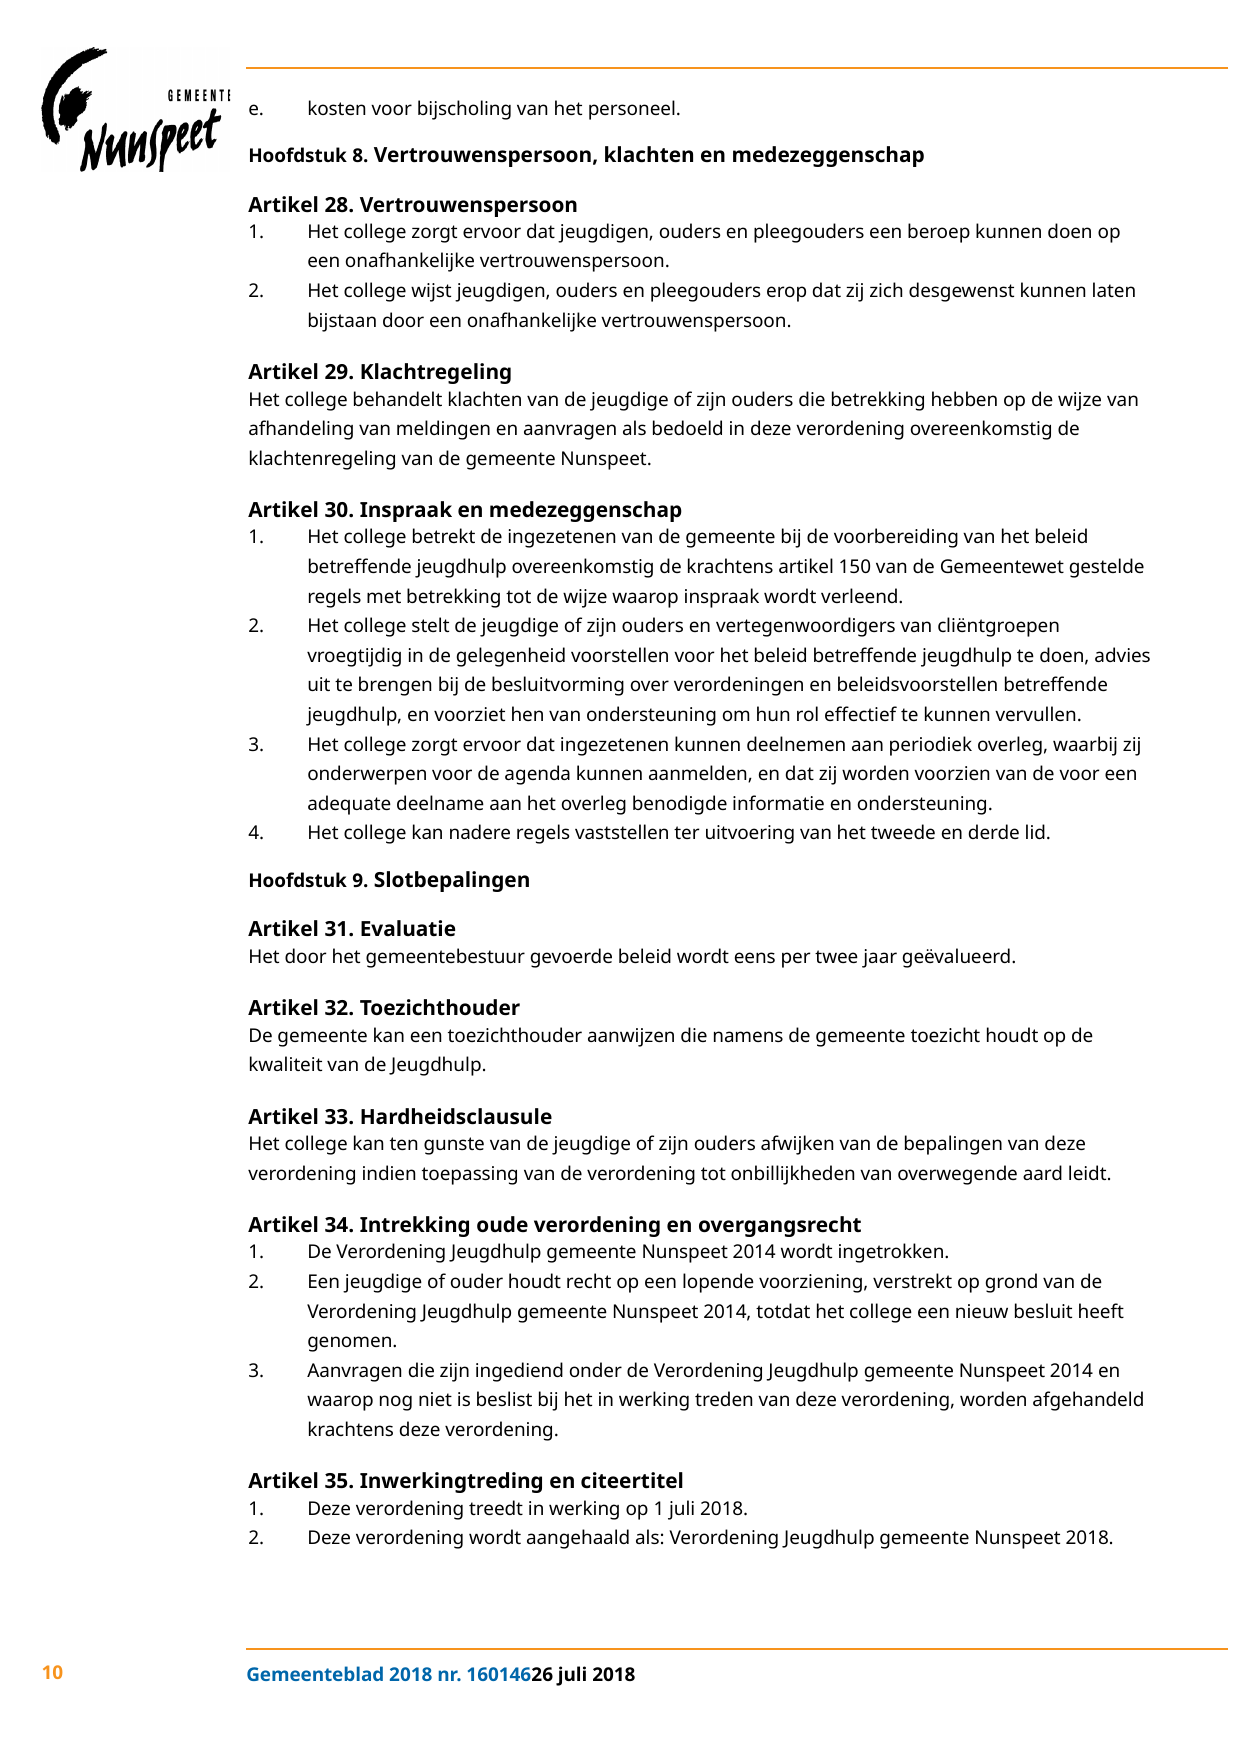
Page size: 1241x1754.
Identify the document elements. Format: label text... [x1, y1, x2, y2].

list De Verordening Jeugdhulp gemeente Nunspeet 2014 wordt ingetrokken. [248, 1239, 1152, 1264]
text Artikel 35. Inwerkingtreding en citeertitel [248, 1467, 1152, 1495]
list Het college wijst jeugdigen, ouders en pleegouders erop dat zij zich desgewenst kunnen laten bijstaan door een onafhankelijke vertrouwenspersoon. [248, 277, 1152, 333]
picture [41, 47, 231, 172]
text Hoofdstuk 9. Slotbepalingen [248, 865, 1152, 894]
list Deze verordening wordt aangehaald als: Verordening Jeugdhulp gemeente Nunspeet 2018. [248, 1524, 1152, 1550]
text Artikel 34. Intrekking oude verordening en overgangsrecht [248, 1210, 1152, 1239]
text De gemeente kan een toezichthouder aanwijzen die namens de gemeente toezicht houdt op de kwaliteit van de Jeugdhulp. [248, 1022, 1152, 1077]
list Deze verordening treedt in werking op 1 juli 2018. [248, 1495, 1152, 1521]
list Het college stelt de jeugdige of zijn ouders en vertegenwoordigers van cliëntgroepen vroegtijdig in de gelegenheid voorstellen voor het beleid betreffende jeugdhulp te doen, advies uit te brengen bij de besluitvorming over verordeningen en beleidsvoorstellen betreffende jeugdhulp, en voorziet hen van ondersteuning om hun rol effectief te kunnen vervullen. [248, 612, 1152, 727]
text Hoofdstuk 8. Vertrouwenspersoon, klachten en medezeggenschap [248, 140, 1152, 169]
text Artikel 30. Inspraak en medezeggenschap [248, 495, 1152, 524]
text Het college behandelt klachten van de jeugdige of zijn ouders die betrekking hebben op de wijze van afhandeling van meldingen en aanvragen als bedoeld in deze verordening overeenkomstig de klachtenregeling van de gemeente Nunspeet. [248, 386, 1152, 471]
text Het door het gemeentebestuur gevoerde beleid wordt eens per twee jaar geëvalueerd. [248, 943, 1152, 969]
list Het college kan nadere regels vaststellen ter uitvoering van het tweede en derde lid. [248, 819, 1152, 845]
text Artikel 29. Klachtregeling [248, 357, 1152, 386]
text Artikel 31. Evaluatie [248, 914, 1152, 943]
list Het college betrekt de ingezetenen van de gemeente bij de voorbereiding van het beleid betreffende jeugdhulp overeenkomstig de krachtens artikel 150 van de Gemeentewet gestelde regels met betrekking tot de wijze waarop inspraak wordt verleend. [248, 524, 1152, 609]
text Het college kan ten gunste van de jeugdige of zijn ouders afwijken van de bepalingen van deze verordening indien toepassing van de verordening tot onbillijkheden van overwegende aard leidt. [248, 1130, 1152, 1186]
text Artikel 28. Vertrouwenspersoon [248, 190, 1152, 218]
text Artikel 33. Hardheidsclausule [248, 1102, 1152, 1130]
text Artikel 32. Toezichthouder [248, 993, 1152, 1022]
list Aanvragen die zijn ingediend onder de Verordening Jeugdhulp gemeente Nunspeet 2014 en waarop nog niet is beslist bij het in werking treden van deze verordening, worden afgehandeld krachtens deze verordening. [248, 1357, 1152, 1442]
list kosten voor bijscholing van het personeel. [248, 95, 1152, 121]
list Het college zorgt ervoor dat ingezetenen kunnen deelnemen aan periodiek overleg, waarbij zij onderwerpen voor de agenda kunnen aanmelden, en dat zij worden voorzien van de voor een adequate deelname aan het overleg benodigde informatie en ondersteuning. [248, 731, 1152, 816]
list Een jeugdige of ouder houdt recht op een lopende voorziening, verstrekt op grond van de Verordening Jeugdhulp gemeente Nunspeet 2014, totdat het college een nieuw besluit heeft genomen. [248, 1268, 1152, 1353]
list Het college zorgt ervoor dat jeugdigen, ouders en pleegouders een beroep kunnen doen op een onafhankelijke vertrouwenspersoon. [248, 218, 1152, 273]
